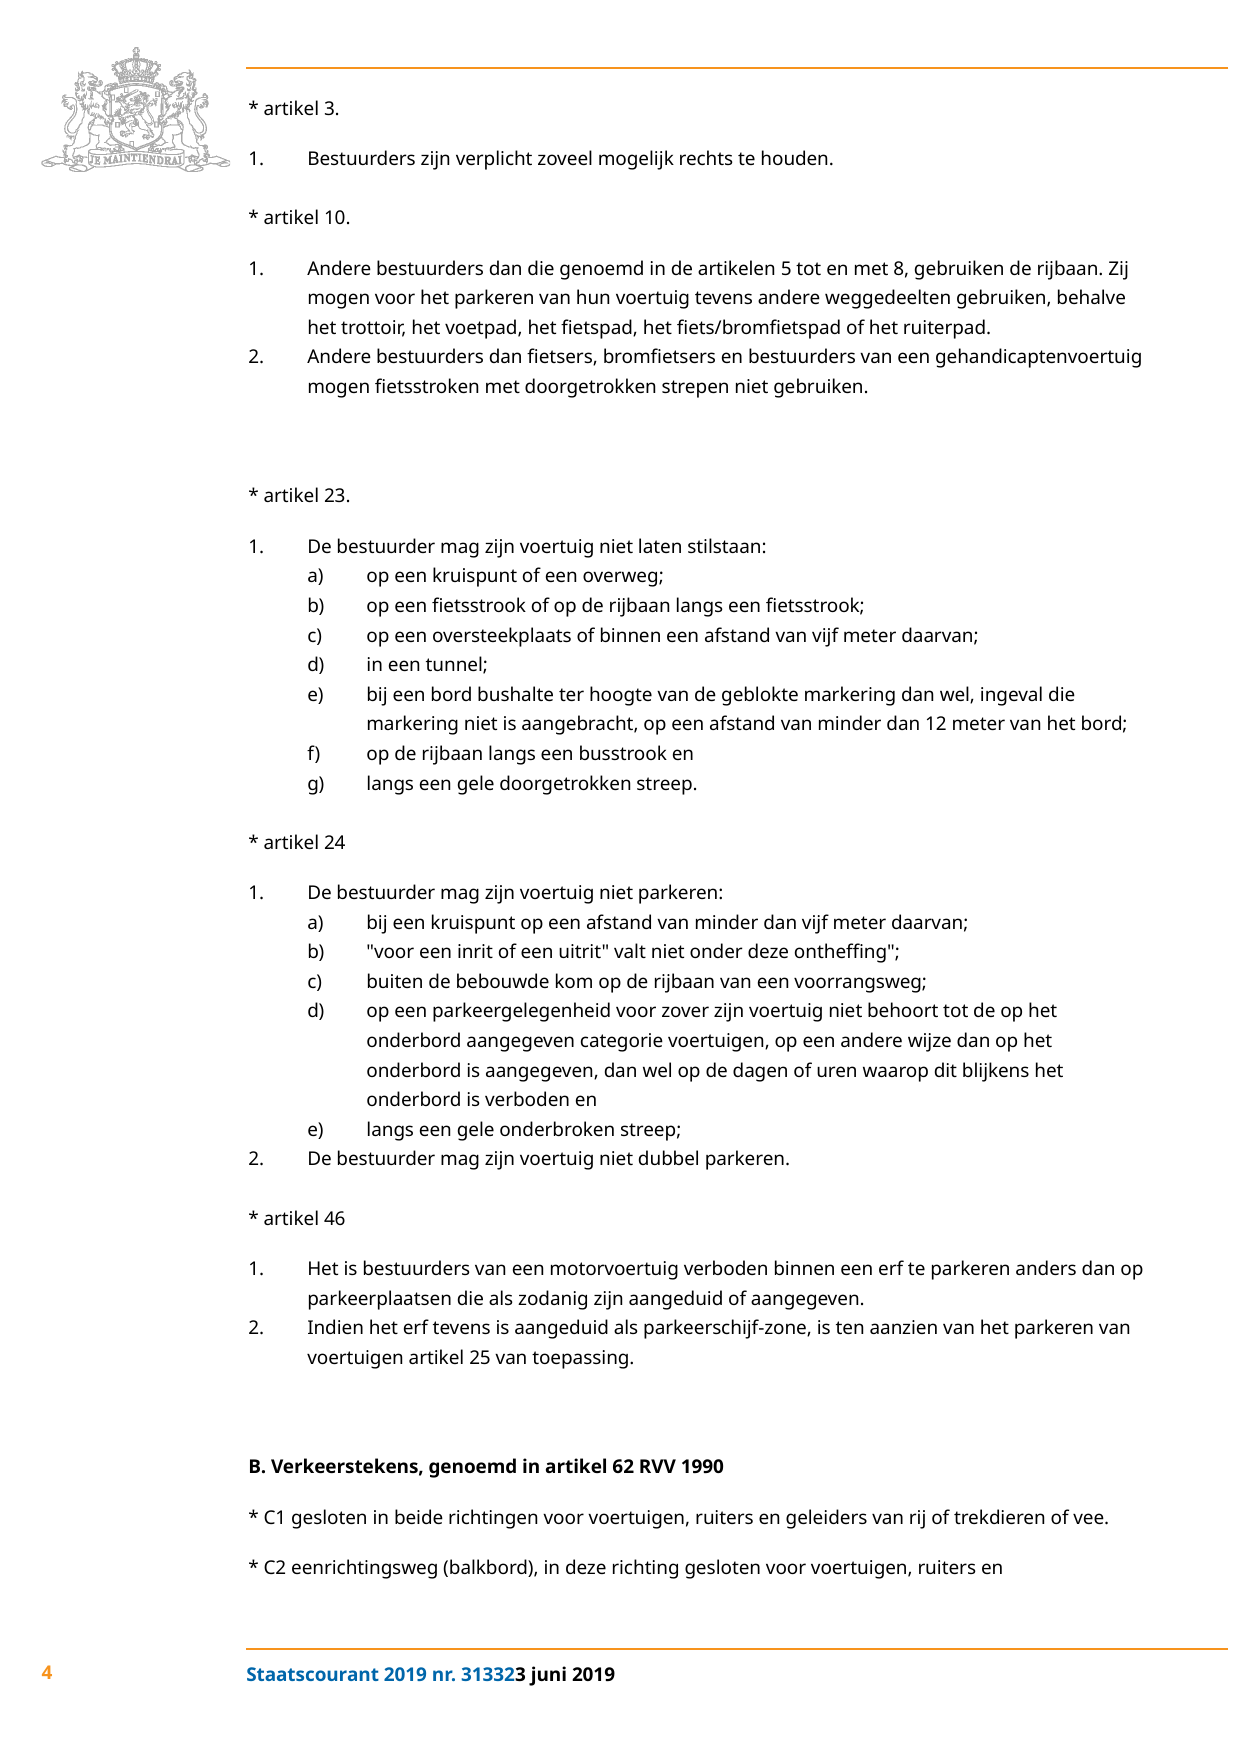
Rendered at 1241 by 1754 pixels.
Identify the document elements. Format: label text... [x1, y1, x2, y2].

list langs een gele onderbroken streep; [307, 1116, 1152, 1142]
list Het is bestuurders van een motorvoertuig verboden binnen een erf te parkeren anders dan op parkeerplaatsen die als zodanig zijn aangeduid of aangegeven. [248, 1255, 1152, 1311]
list De bestuurder mag zijn voertuig niet laten stilstaan: [248, 533, 1152, 559]
list Bestuurders zijn verplicht zoveel mogelijk rechts te houden. [248, 145, 1152, 171]
text * C1 gesloten in beide richtingen voor voertuigen, ruiters en geleiders van rij of trekdieren of vee. [248, 1504, 1152, 1530]
text * artikel 23. [248, 483, 1152, 508]
text * C2 eenrichtingsweg (balkbord), in deze richting gesloten voor voertuigen, ruiters en [248, 1554, 1152, 1580]
list Indien het erf tevens is aangeduid als parkeerschijf-zone, is ten aanzien van het parkeren van voertuigen artikel 25 van toepassing. [248, 1314, 1152, 1370]
text * artikel 24 [248, 829, 1152, 855]
list buiten de bebouwde kom op de rijbaan van een voorrangsweg; [307, 968, 1152, 994]
text * artikel 3. [248, 95, 1152, 121]
list langs een gele doorgetrokken streep. [307, 770, 1152, 796]
list op een fietsstrook of op de rijbaan langs een fietsstrook; [307, 592, 1152, 618]
list bij een kruispunt op een afstand van minder dan vijf meter daarvan; [307, 909, 1152, 935]
list Andere bestuurders dan fietsers, bromfietsers en bestuurders van een gehandicaptenvoertuig mogen fietsstroken met doorgetrokken strepen niet gebruiken. [248, 343, 1152, 399]
list Andere bestuurders dan die genoemd in de artikelen 5 tot en met 8, gebruiken de rijbaan. Zij mogen voor het parkeren van hun voertuig tevens andere weggedeelten gebruiken, behalve het trottoir, het voetpad, het fietspad, het fiets/bromfietspad of het ruiterpad. [248, 255, 1152, 340]
list op een parkeergelegenheid voor zover zijn voertuig niet behoort tot de op het onderbord aangegeven categorie voertuigen, op een andere wijze dan op het onderbord is aangegeven, dan wel op de dagen of uren waarop dit blijkens het onderbord is verboden en [307, 998, 1152, 1112]
list De bestuurder mag zijn voertuig niet parkeren: [248, 879, 1152, 905]
list De bestuurder mag zijn voertuig niet dubbel parkeren. [248, 1146, 1152, 1171]
list op een oversteekplaats of binnen een afstand van vijf meter daarvan; [307, 622, 1152, 648]
list op de rijbaan langs een busstrook en [307, 740, 1152, 766]
text * artikel 10. [248, 204, 1152, 230]
picture [41, 47, 231, 172]
text * artikel 46 [248, 1205, 1152, 1231]
list bij een bord bushalte ter hoogte van de geblokte markering dan wel, ingeval die markering niet is aangebracht, op een afstand van minder dan 12 meter van het bord; [307, 681, 1152, 736]
list in een tunnel; [307, 651, 1152, 677]
text B. Verkeerstekens, genoemd in artikel 62 RVV 1990 [248, 1453, 1152, 1479]
list "voor een inrit of een uitrit" valt niet onder deze ontheffing"; [307, 938, 1152, 964]
list op een kruispunt of een overweg; [307, 563, 1152, 588]
